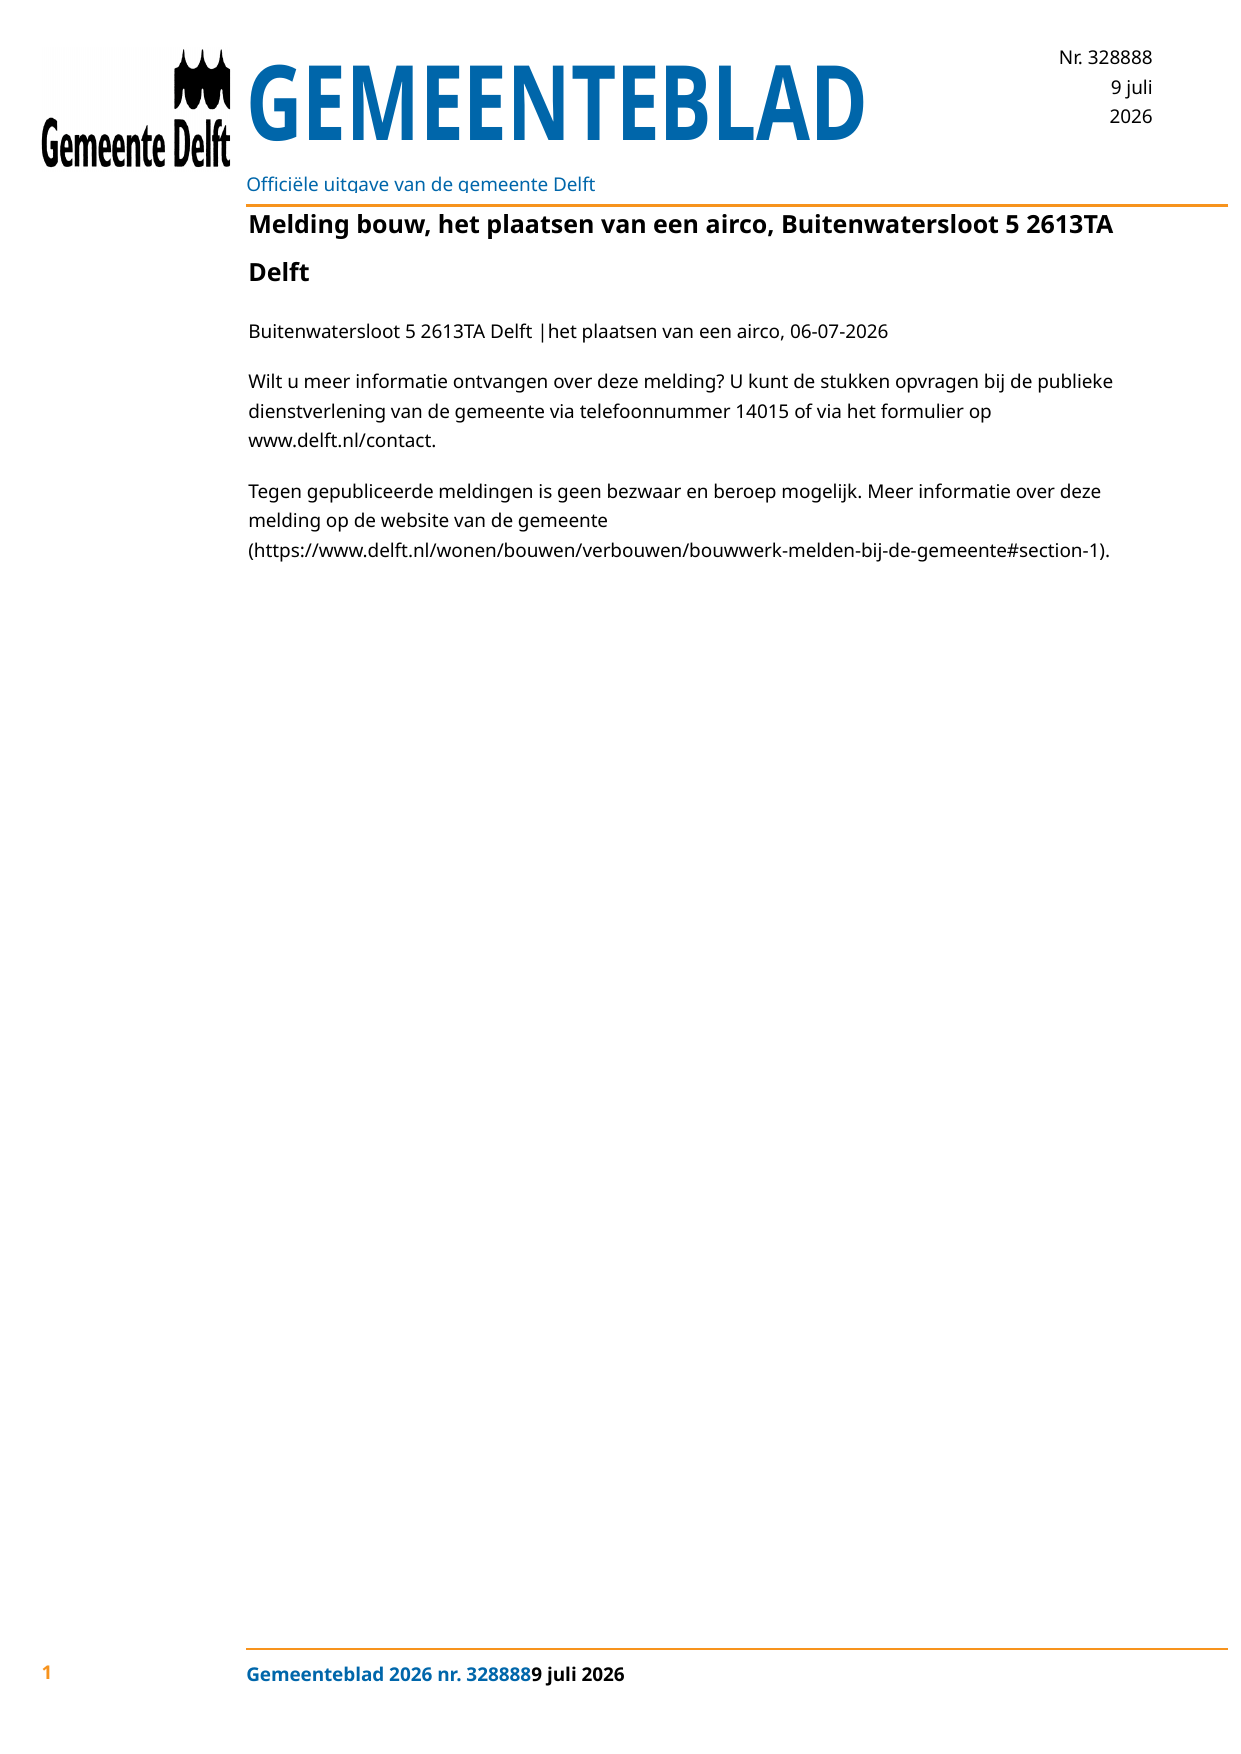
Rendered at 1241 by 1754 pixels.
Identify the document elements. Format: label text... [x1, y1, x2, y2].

text Melding bouw, het plaatsen van een airco, Buitenwatersloot 5 2613TA Delft [248, 207, 1152, 288]
text Tegen gepubliceerde meldingen is geen bezwaar en beroep mogelijk. Meer informatie over deze melding op de website van de gemeente (https://www.delft.nl/wonen/bouwen/verbouwen/bouwwerk-melden-bij-de-gemeente#section-1). [248, 478, 1152, 563]
text Buitenwatersloot 5 2613TA Delft |het plaatsen van een airco, 06-07-2026 [248, 318, 1152, 344]
text Wilt u meer informatie ontvangen over deze melding? U kunt de stukken opvragen bij de publieke dienstverlening van de gemeente via telefoonnummer 14015 of via het formulier op www.delft.nl/contact. [248, 368, 1152, 453]
picture [41, 47, 231, 172]
